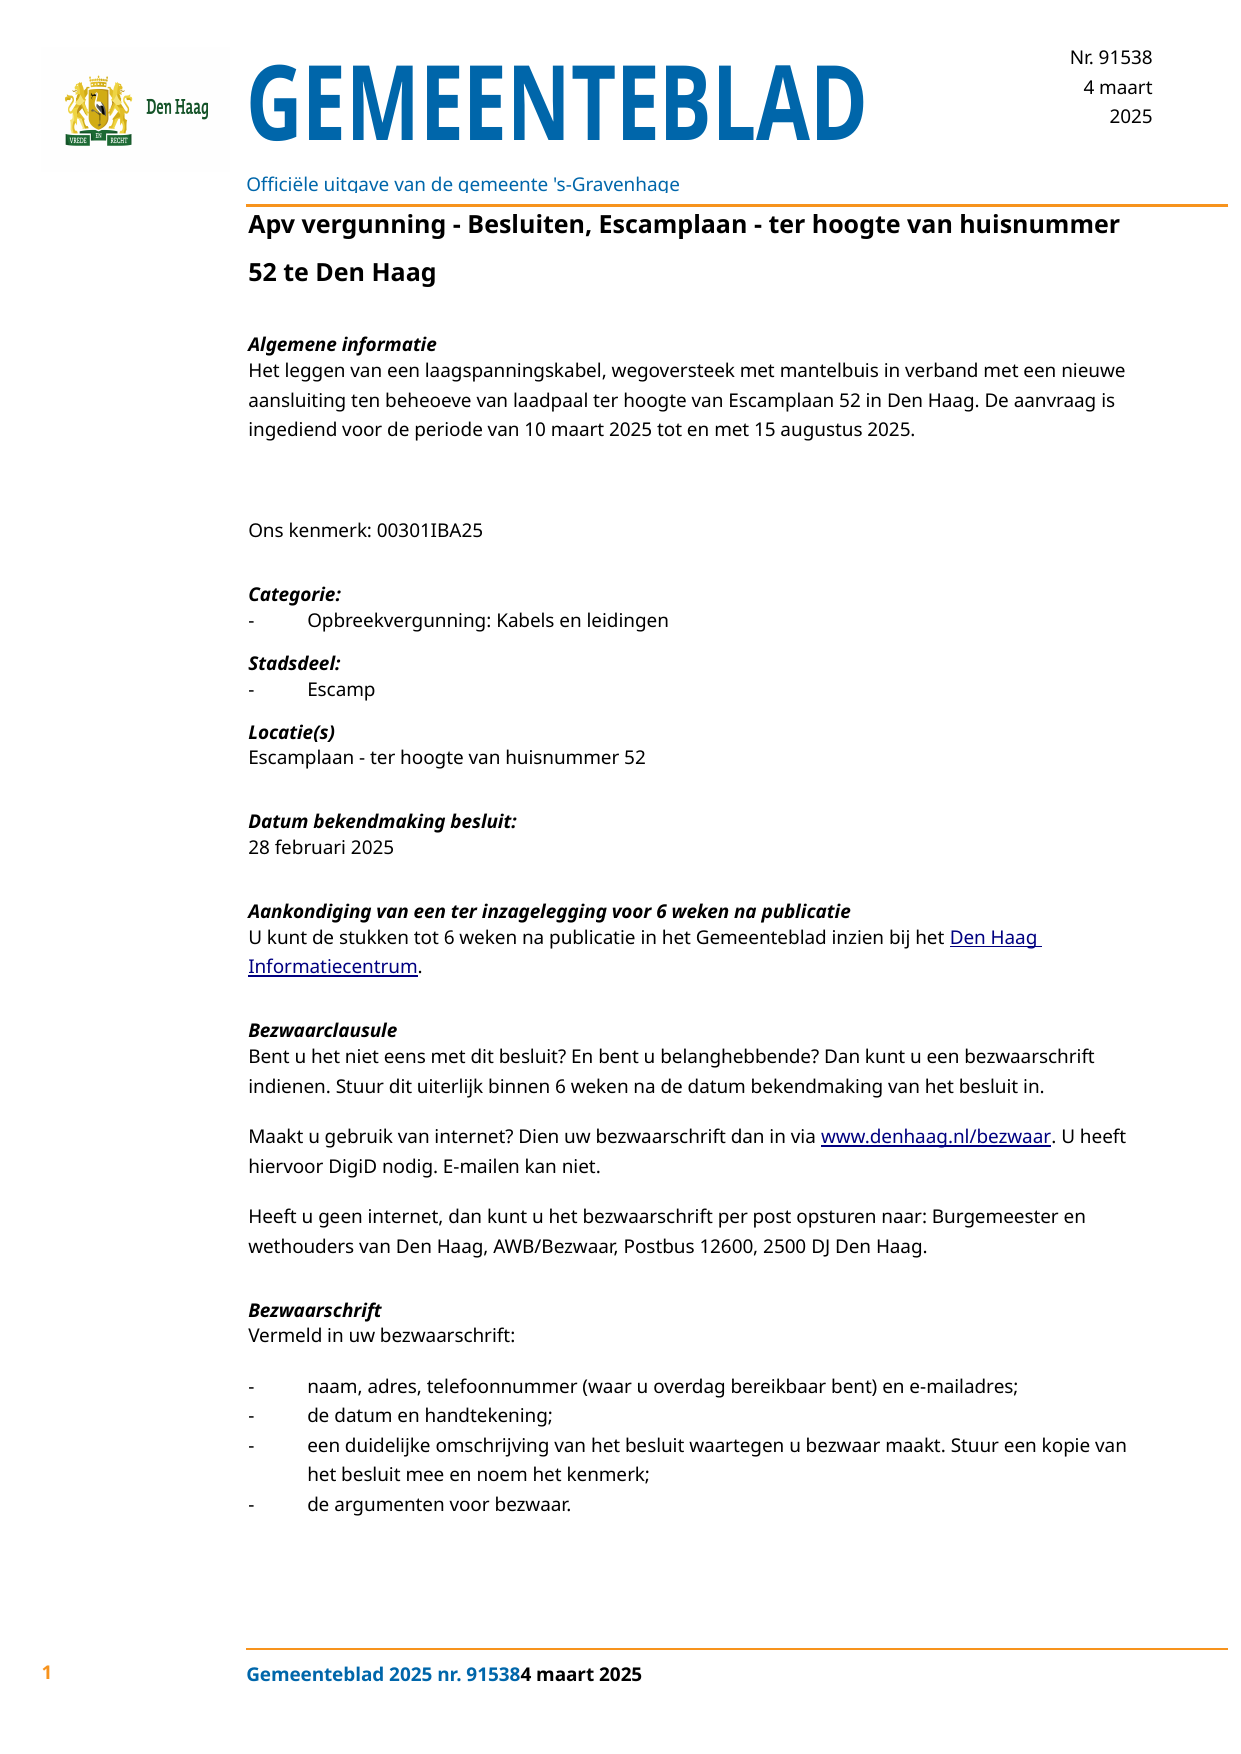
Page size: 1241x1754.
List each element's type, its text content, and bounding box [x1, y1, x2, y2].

list Opbreekvergunning: Kabels en leidingen [248, 607, 1152, 633]
text Maakt u gebruik van internet? Dien uw bezwaarschrift dan in via www.denhaag.nl/bezwaar. U heeft hiervoor DigiD nodig. E-mailen kan niet. [248, 1123, 1152, 1178]
text Algemene informatie [248, 331, 1152, 357]
list Escamp [248, 676, 1152, 701]
text Aankondiging van een ter inzagelegging voor 6 weken na publicatie [248, 898, 1152, 924]
text Locatie(s) [248, 719, 1152, 744]
text Bezwaarclausule [248, 1017, 1152, 1043]
list de argumenten voor bezwaar. [248, 1491, 1152, 1517]
text Escamplaan - ter hoogte van huisnummer 52 [248, 744, 1152, 770]
text Stadsdeel: [248, 650, 1152, 676]
text Heeft u geen internet, dan kunt u het bezwaarschrift per post opsturen naar: Burgemeester en wethouders van Den Haag, AWB/Bezwaar, Postbus 12600, 2500 DJ Den Haag. [248, 1203, 1152, 1258]
text 28 februari 2025 [248, 834, 1152, 860]
text Vermeld in uw bezwaarschrift: [248, 1322, 1152, 1348]
text Het leggen van een laagspanningskabel, wegoversteek met mantelbuis in verband met een nieuwe aansluiting ten beheoeve van laadpaal ter hoogte van Escamplaan 52 in Den Haag. De aanvraag is ingediend voor de periode van 10 maart 2025 tot en met 15 augustus 2025. [248, 357, 1152, 442]
list een duidelijke omschrijving van het besluit waartegen u bezwaar maakt. Stuur een kopie van het besluit mee en noem het kenmerk; [248, 1432, 1152, 1487]
text Bezwaarschrift [248, 1297, 1152, 1322]
text Bent u het niet eens met dit besluit? En bent u belanghebbende? Dan kunt u een bezwaarschrift indienen. Stuur dit uiterlijk binnen 6 weken na de datum bekendmaking van het besluit in. [248, 1043, 1152, 1098]
text U kunt de stukken tot 6 weken na publicatie in het Gemeenteblad inzien bij het Den Haag Informatiecentrum. [248, 924, 1152, 979]
list de datum en handtekening; [248, 1402, 1152, 1428]
list naam, adres, telefoonnummer (waar u overdag bereikbaar bent) en e-mailadres; [248, 1373, 1152, 1399]
picture [41, 47, 231, 172]
text Datum bekendmaking besluit: [248, 808, 1152, 834]
text Ons kenmerk: 00301IBA25 [248, 517, 1152, 543]
text Apv vergunning - Besluiten, Escamplaan - ter hoogte van huisnummer 52 te Den Haag [248, 207, 1152, 288]
text Categorie: [248, 581, 1152, 607]
